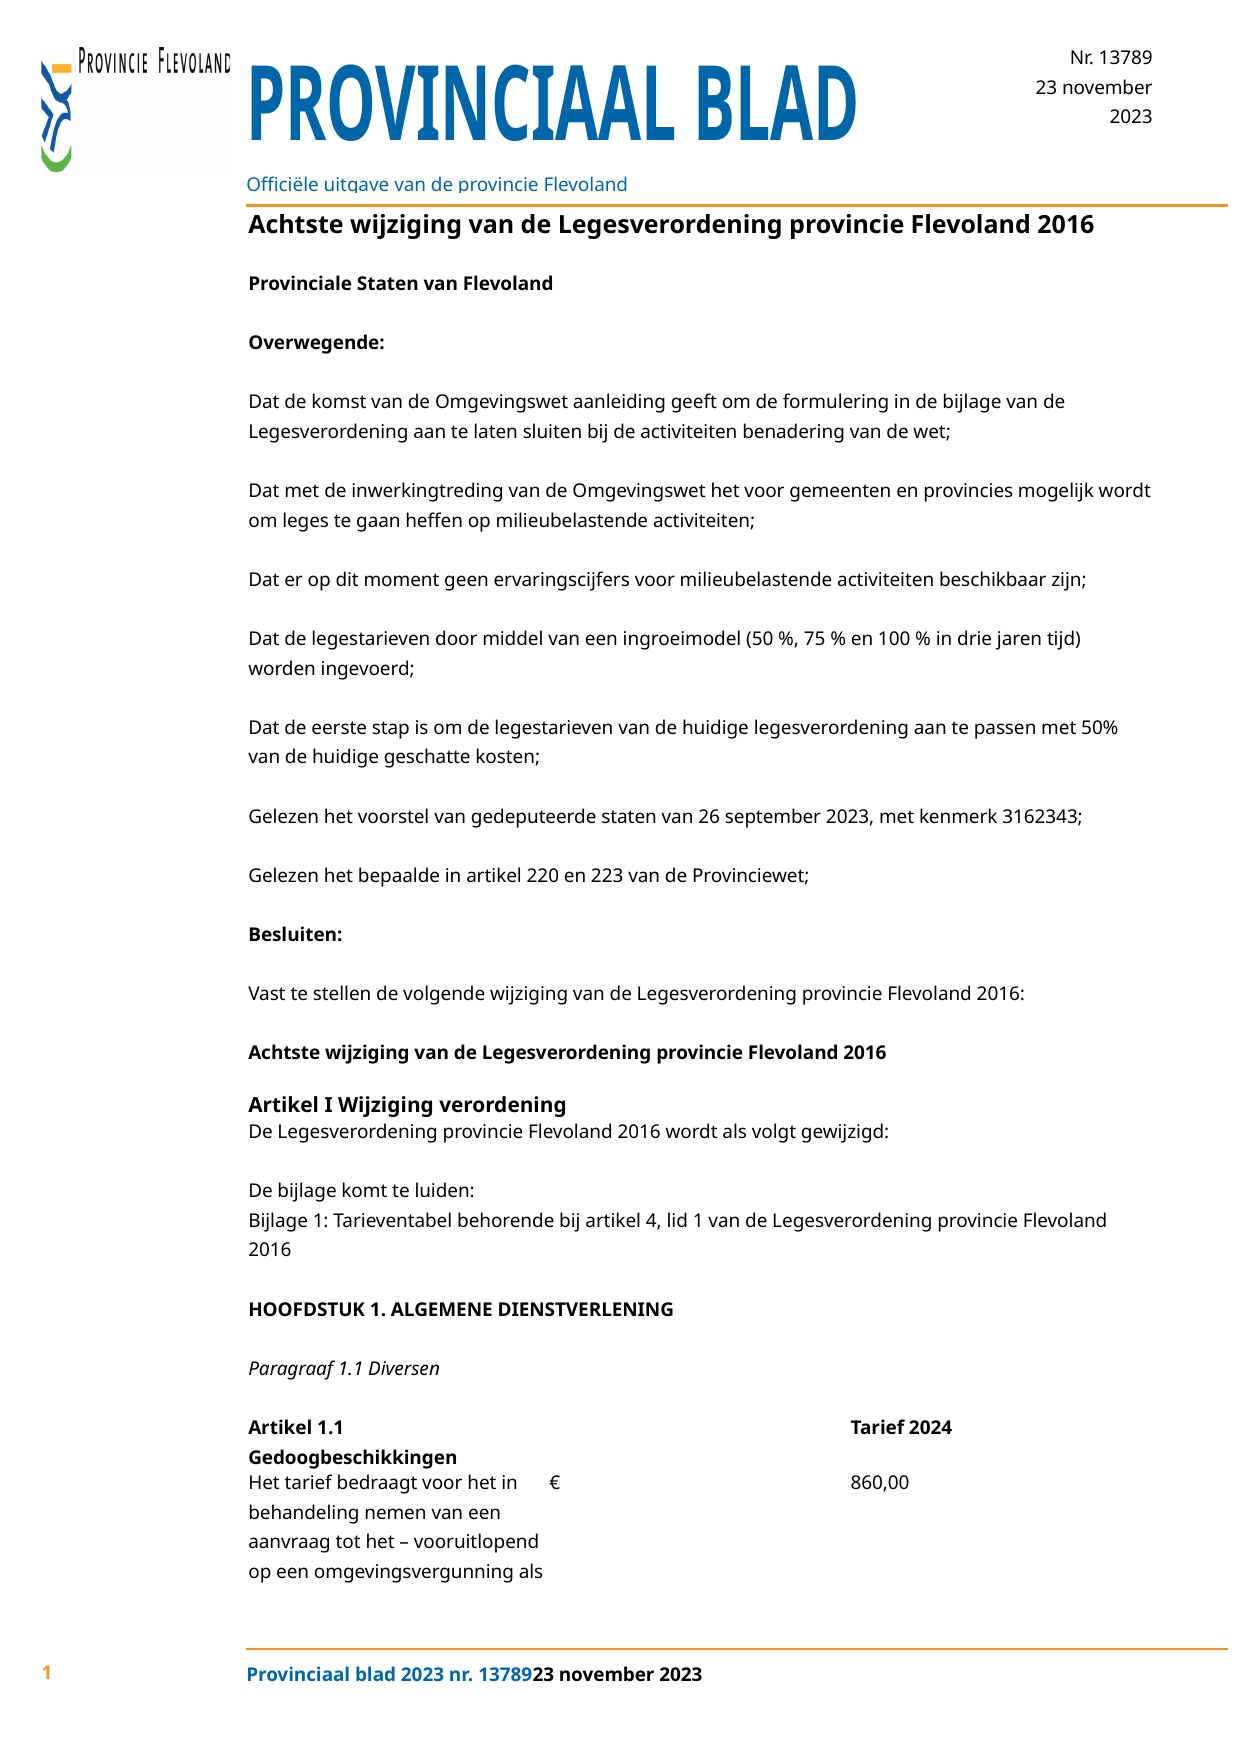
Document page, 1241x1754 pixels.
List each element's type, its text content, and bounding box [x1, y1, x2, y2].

text Dat met de inwerkingtreding van de Omgevingswet het voor gemeenten en provincies mogelijk wordt om leges te gaan heffen op milieubelastende activiteiten; [248, 477, 1152, 533]
text Dat de eerste stap is om de legestarieven van de huidige legesverordening aan te passen met 50% van de huidige geschatte kosten; [248, 714, 1152, 769]
text Bijlage 1: Tarieventabel behorende bij artikel 4, lid 1 van de Legesverordening provincie Flevoland 2016 [248, 1207, 1152, 1262]
table_cell 860,00 [850, 1470, 1152, 1584]
table_header Artikel 1.1 Gedoogbeschikkingen [248, 1414, 549, 1469]
text De bijlage komt te luiden: [248, 1177, 1152, 1203]
table_cell € [549, 1470, 850, 1584]
text Gelezen het bepaalde in artikel 220 en 223 van de Provinciewet; [248, 862, 1152, 888]
text Achtste wijziging van de Legesverordening provincie Flevoland 2016 [248, 207, 1152, 241]
text Besluiten: [248, 921, 1152, 947]
picture [41, 47, 231, 172]
text Dat de komst van de Omgevingswet aanleiding geeft om de formulering in de bijlage van de Legesverordening aan te laten sluiten bij de activiteiten benadering van de wet; [248, 389, 1152, 444]
text Provinciale Staten van Flevoland [248, 270, 1152, 296]
text Achtste wijziging van de Legesverordening provincie Flevoland 2016 [248, 1039, 1152, 1065]
text Overwegende: [248, 329, 1152, 355]
text Dat er op dit moment geen ervaringscijfers voor milieubelastende activiteiten beschikbaar zijn; [248, 566, 1152, 592]
table_header Tarief 2024 [850, 1414, 1152, 1469]
text Gelezen het voorstel van gedeputeerde staten van 26 september 2023, met kenmerk 3162343; [248, 803, 1152, 828]
text Paragraaf 1.1 Diversen [248, 1355, 1152, 1381]
table_cell Het tarief bedraagt voor het in behandeling nemen van een aanvraag tot het – vooruitlopend op een omgevingsvergunning als [248, 1470, 549, 1584]
text Artikel I Wijziging verordening [248, 1090, 1152, 1118]
text Dat de legestarieven door middel van een ingroeimodel (50 %, 75 % en 100 % in drie jaren tijd) worden ingevoerd; [248, 625, 1152, 681]
text De Legesverordening provincie Flevoland 2016 wordt als volgt gewijzigd: [248, 1118, 1152, 1144]
text HOOFDSTUK 1. ALGEMENE DIENSTVERLENING [248, 1296, 1152, 1322]
text Vast te stellen de volgende wijziging van de Legesverordening provincie Flevoland 2016: [248, 980, 1152, 1006]
table_header [549, 1414, 850, 1469]
